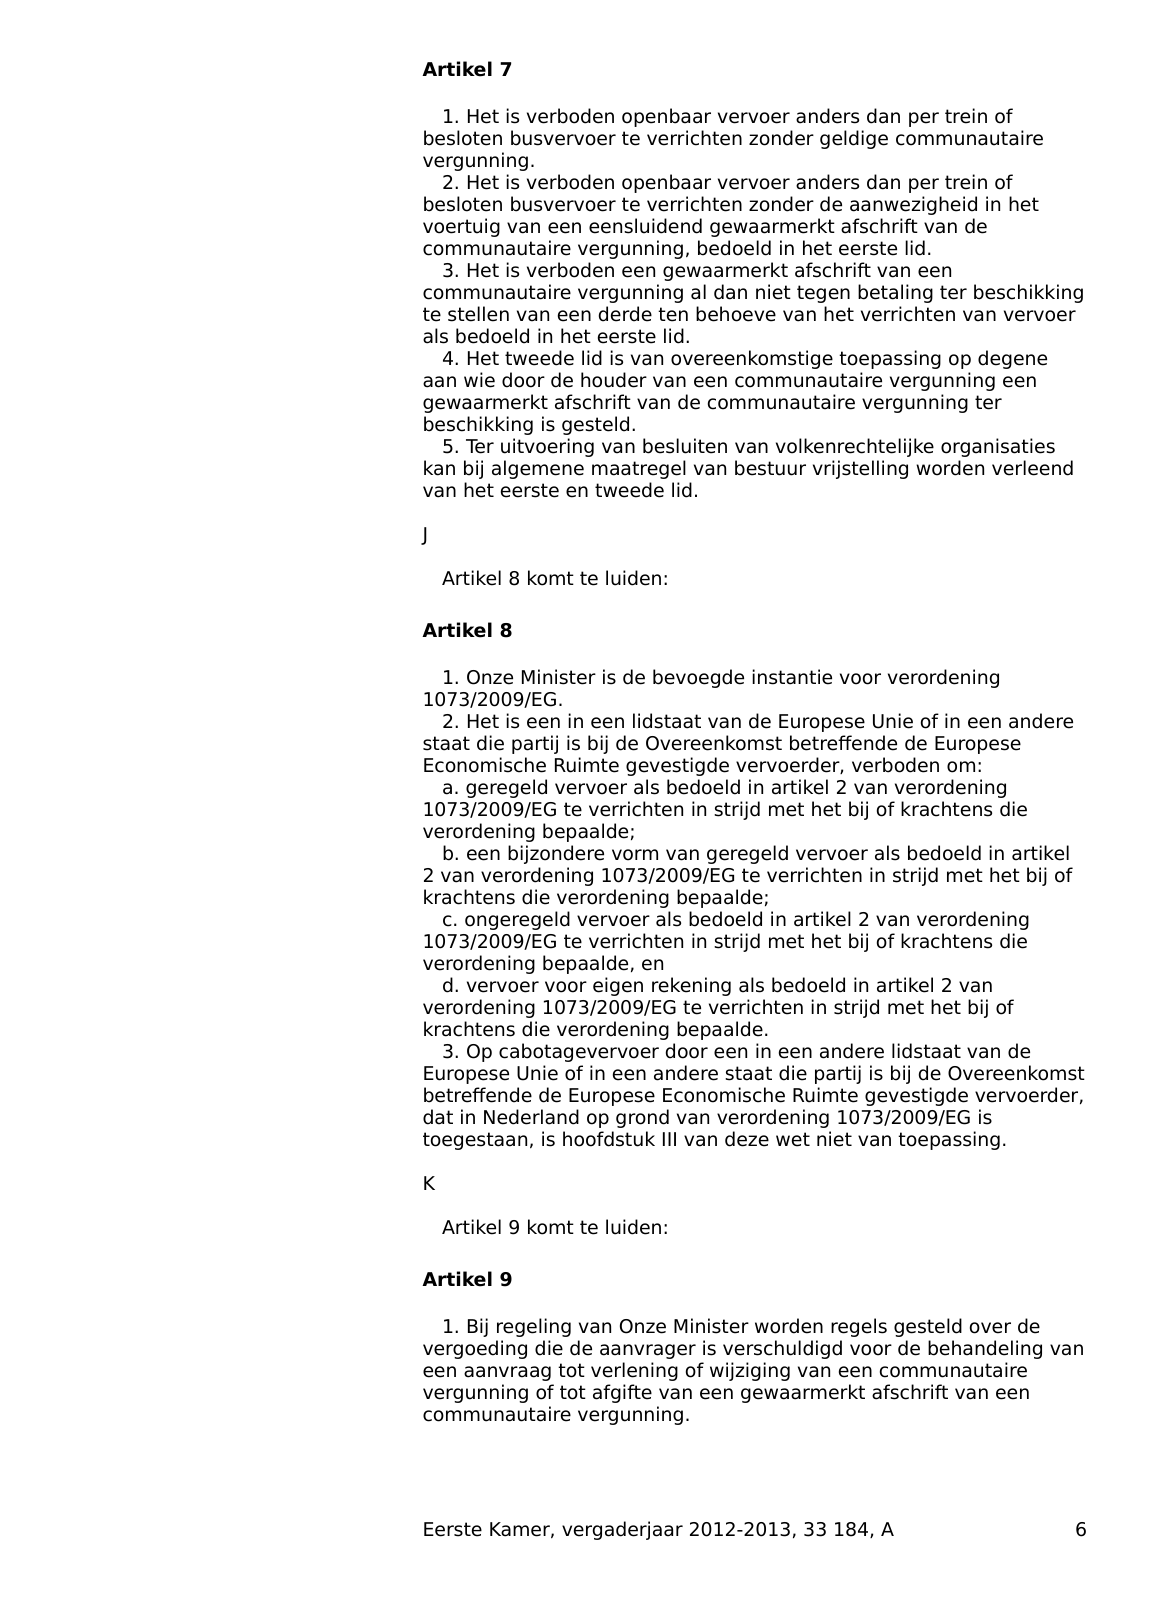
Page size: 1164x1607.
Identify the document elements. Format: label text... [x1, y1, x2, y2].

subtitle Artikel 7 [422, 59, 1087, 81]
text 2. Het is een in een lidstaat van de Europese Unie of in een andere staat die partij is bij de Overeenkomst betreffende de Europese Economische Ruimte gevestigde vervoerder, verboden om: [422, 711, 1087, 777]
text b. een bijzondere vorm van geregeld vervoer als bedoeld in artikel 2 van verordening 1073/2009/EG te verrichten in strijd met het bij of krachtens die verordening bepaalde; [422, 843, 1087, 909]
text 1. Het is verboden openbaar vervoer anders dan per trein of besloten busvervoer te verrichten zonder geldige communautaire vergunning. [422, 106, 1087, 172]
text Artikel 8 komt te luiden: [422, 568, 1087, 590]
subtitle Artikel 9 [422, 1269, 1087, 1291]
text 3. Het is verboden een gewaarmerkt afschrift van een communautaire vergunning al dan niet tegen betaling ter beschikking te stellen van een derde ten behoeve van het verrichten van vervoer als bedoeld in het eerste lid. [422, 260, 1087, 348]
text 5. Ter uitvoering van besluiten van volkenrechtelijke organisaties kan bij algemene maatregel van bestuur vrijstelling worden verleend van het eerste en tweede lid. [422, 436, 1087, 502]
text J [422, 524, 1087, 546]
subtitle Artikel 8 [422, 620, 1087, 642]
text 2. Het is verboden openbaar vervoer anders dan per trein of besloten busvervoer te verrichten zonder de aanwezigheid in het voertuig van een eensluidend gewaarmerkt afschrift van de communautaire vergunning, bedoeld in het eerste lid. [422, 172, 1087, 260]
text 4. Het tweede lid is van overeenkomstige toepassing op degene aan wie door de houder van een communautaire vergunning een gewaarmerkt afschrift van de communautaire vergunning ter beschikking is gesteld. [422, 348, 1087, 436]
text 1. Bij regeling van Onze Minister worden regels gesteld over de vergoeding die de aanvrager is verschuldigd voor de behandeling van een aanvraag tot verlening of wijziging van een communautaire vergunning of tot afgifte van een gewaarmerkt afschrift van een communautaire vergunning. [422, 1316, 1087, 1426]
text d. vervoer voor eigen rekening als bedoeld in artikel 2 van verordening 1073/2009/EG te verrichten in strijd met het bij of krachtens die verordening bepaalde. [422, 975, 1087, 1041]
text Artikel 9 komt te luiden: [422, 1217, 1087, 1239]
text K [422, 1173, 1087, 1195]
text a. geregeld vervoer als bedoeld in artikel 2 van verordening 1073/2009/EG te verrichten in strijd met het bij of krachtens die verordening bepaalde; [422, 777, 1087, 843]
text c. ongeregeld vervoer als bedoeld in artikel 2 van verordening 1073/2009/EG te verrichten in strijd met het bij of krachtens die verordening bepaalde, en [422, 909, 1087, 975]
text 1. Onze Minister is de bevoegde instantie voor verordening 1073/2009/EG. [422, 667, 1087, 711]
text 3. Op cabotagevervoer door een in een andere lidstaat van de Europese Unie of in een andere staat die partij is bij de Overeenkomst betreffende de Europese Economische Ruimte gevestigde vervoerder, dat in Nederland op grond van verordening 1073/2009/EG is toegestaan, is hoofdstuk III van deze wet niet van toepassing. [422, 1041, 1087, 1151]
